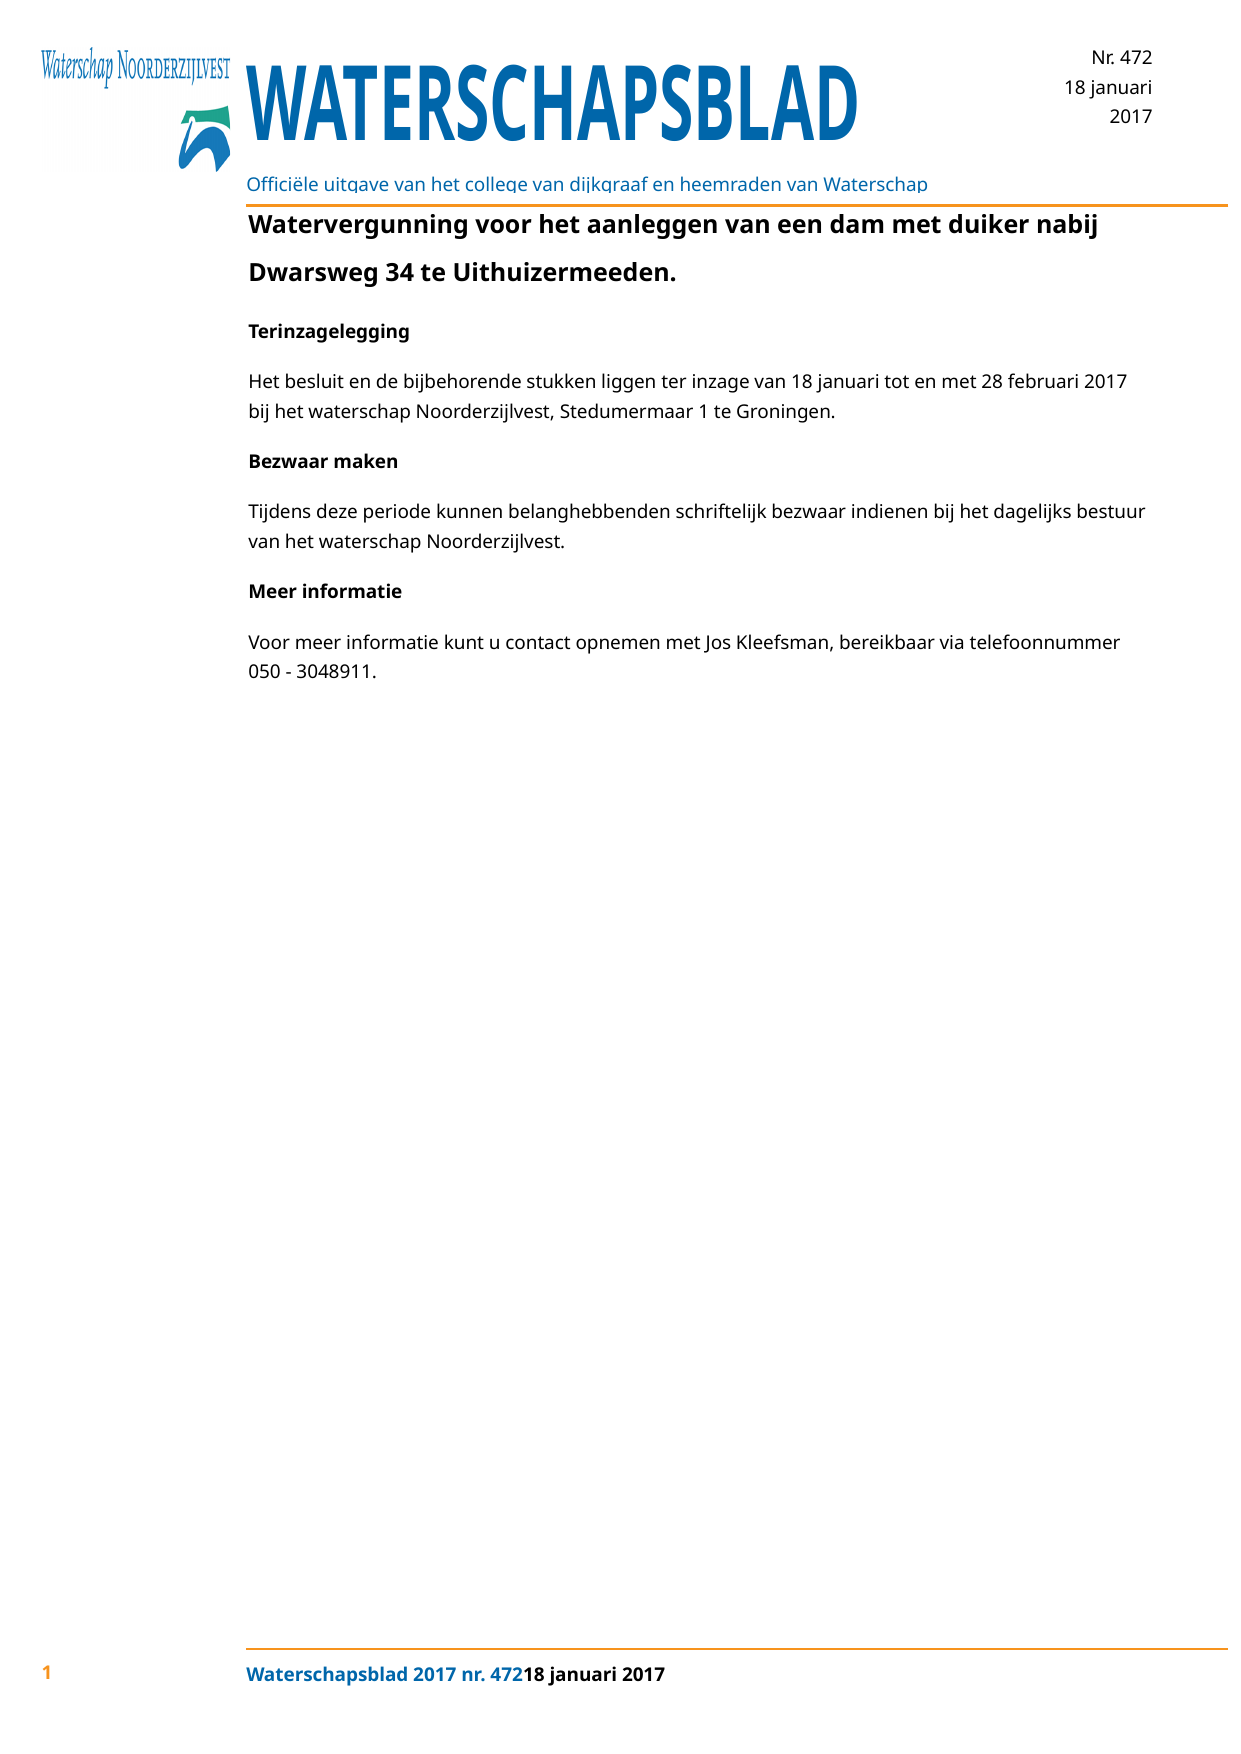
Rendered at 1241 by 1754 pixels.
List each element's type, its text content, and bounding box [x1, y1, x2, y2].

text Het besluit en de bijbehorende stukken liggen ter inzage van 18 januari tot en met 28 februari 2017 bij het waterschap Noorderzijlvest, Stedumermaar 1 te Groningen. [248, 368, 1152, 424]
text Meer informatie [248, 579, 1152, 604]
text Terinzagelegging [248, 318, 1152, 344]
text Bezwaar maken [248, 448, 1152, 474]
text Tijdens deze periode kunnen belanghebbenden schriftelijk bezwaar indienen bij het dagelijks bestuur van het waterschap Noorderzijlvest. [248, 499, 1152, 554]
picture [41, 47, 231, 172]
text Voor meer informatie kunt u contact opnemen met Jos Kleefsman, bereikbaar via telefoonnummer 050 - 3048911. [248, 629, 1152, 684]
text Watervergunning voor het aanleggen van een dam met duiker nabij Dwarsweg 34 te Uithuizermeeden. [248, 207, 1152, 288]
